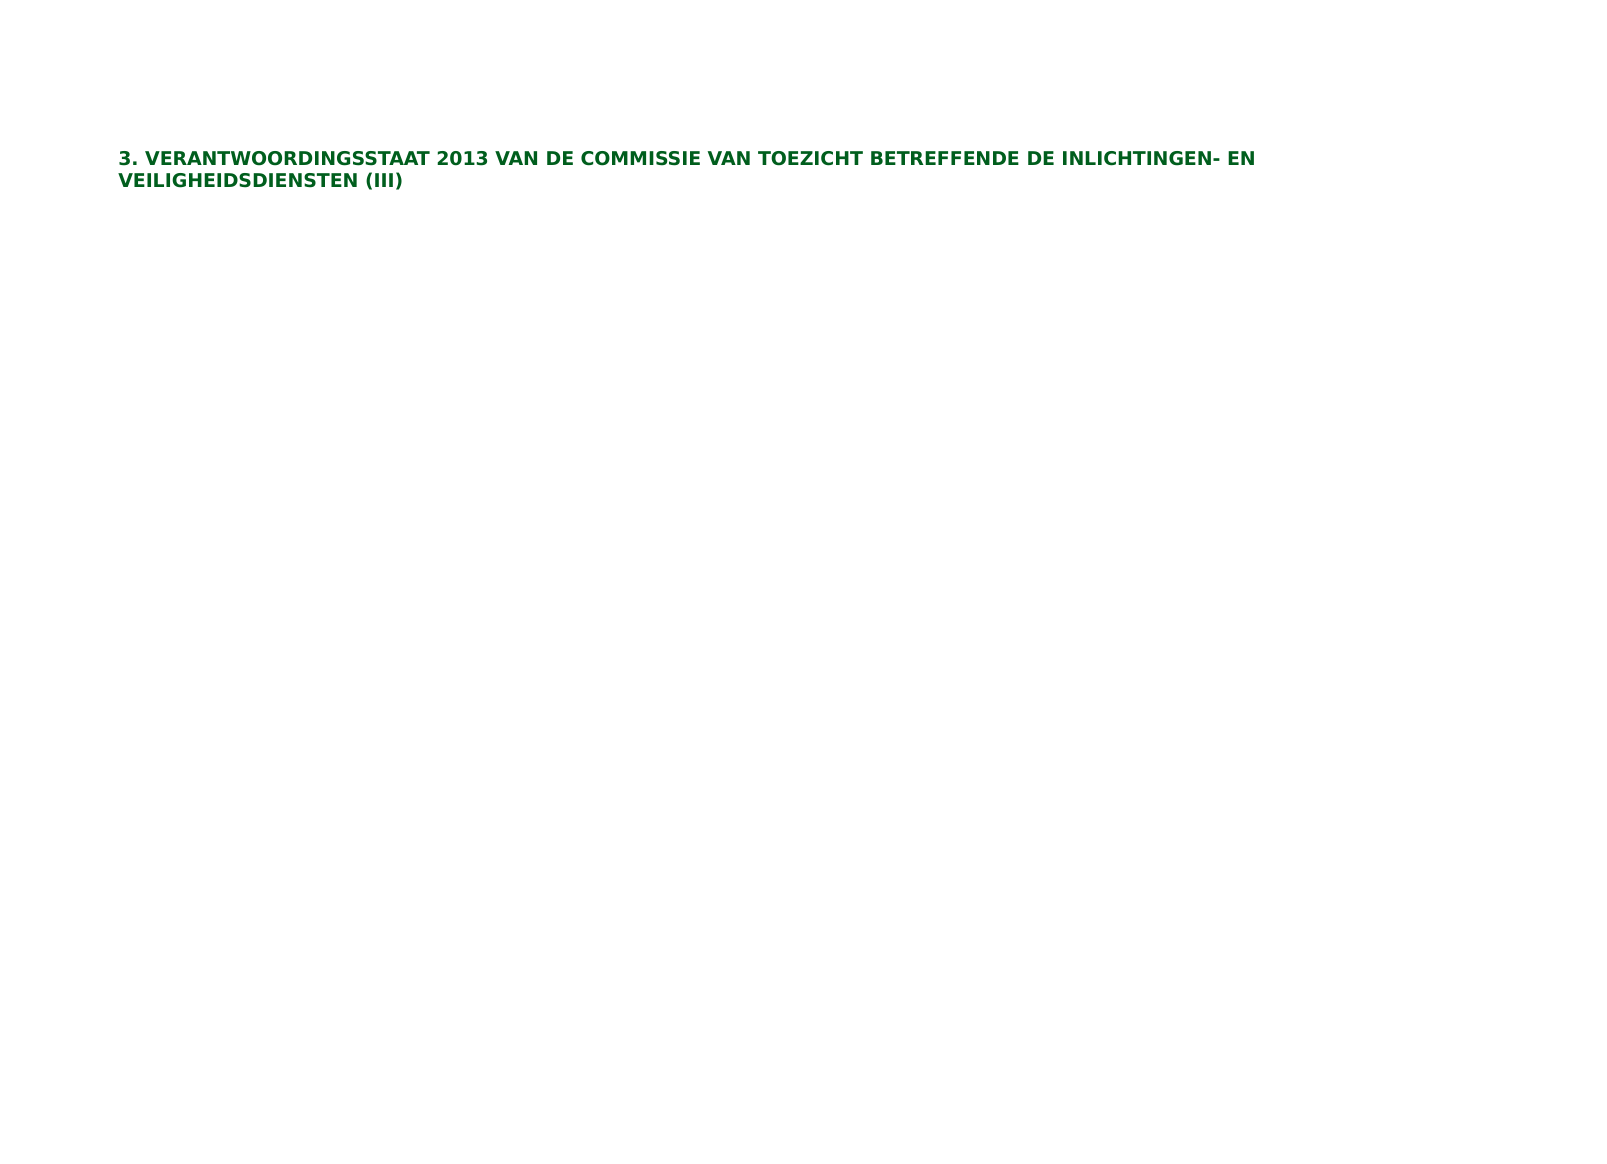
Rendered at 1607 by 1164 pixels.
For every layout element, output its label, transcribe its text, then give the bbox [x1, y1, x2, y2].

subtitle 3. VERANTWOORDINGSSTAAT 2013 VAN DE COMMISSIE VAN TOEZICHT BETREFFENDE DE INLICHTINGEN- EN VEILIGHEIDSDIENSTEN (III) [118, 148, 1488, 192]
